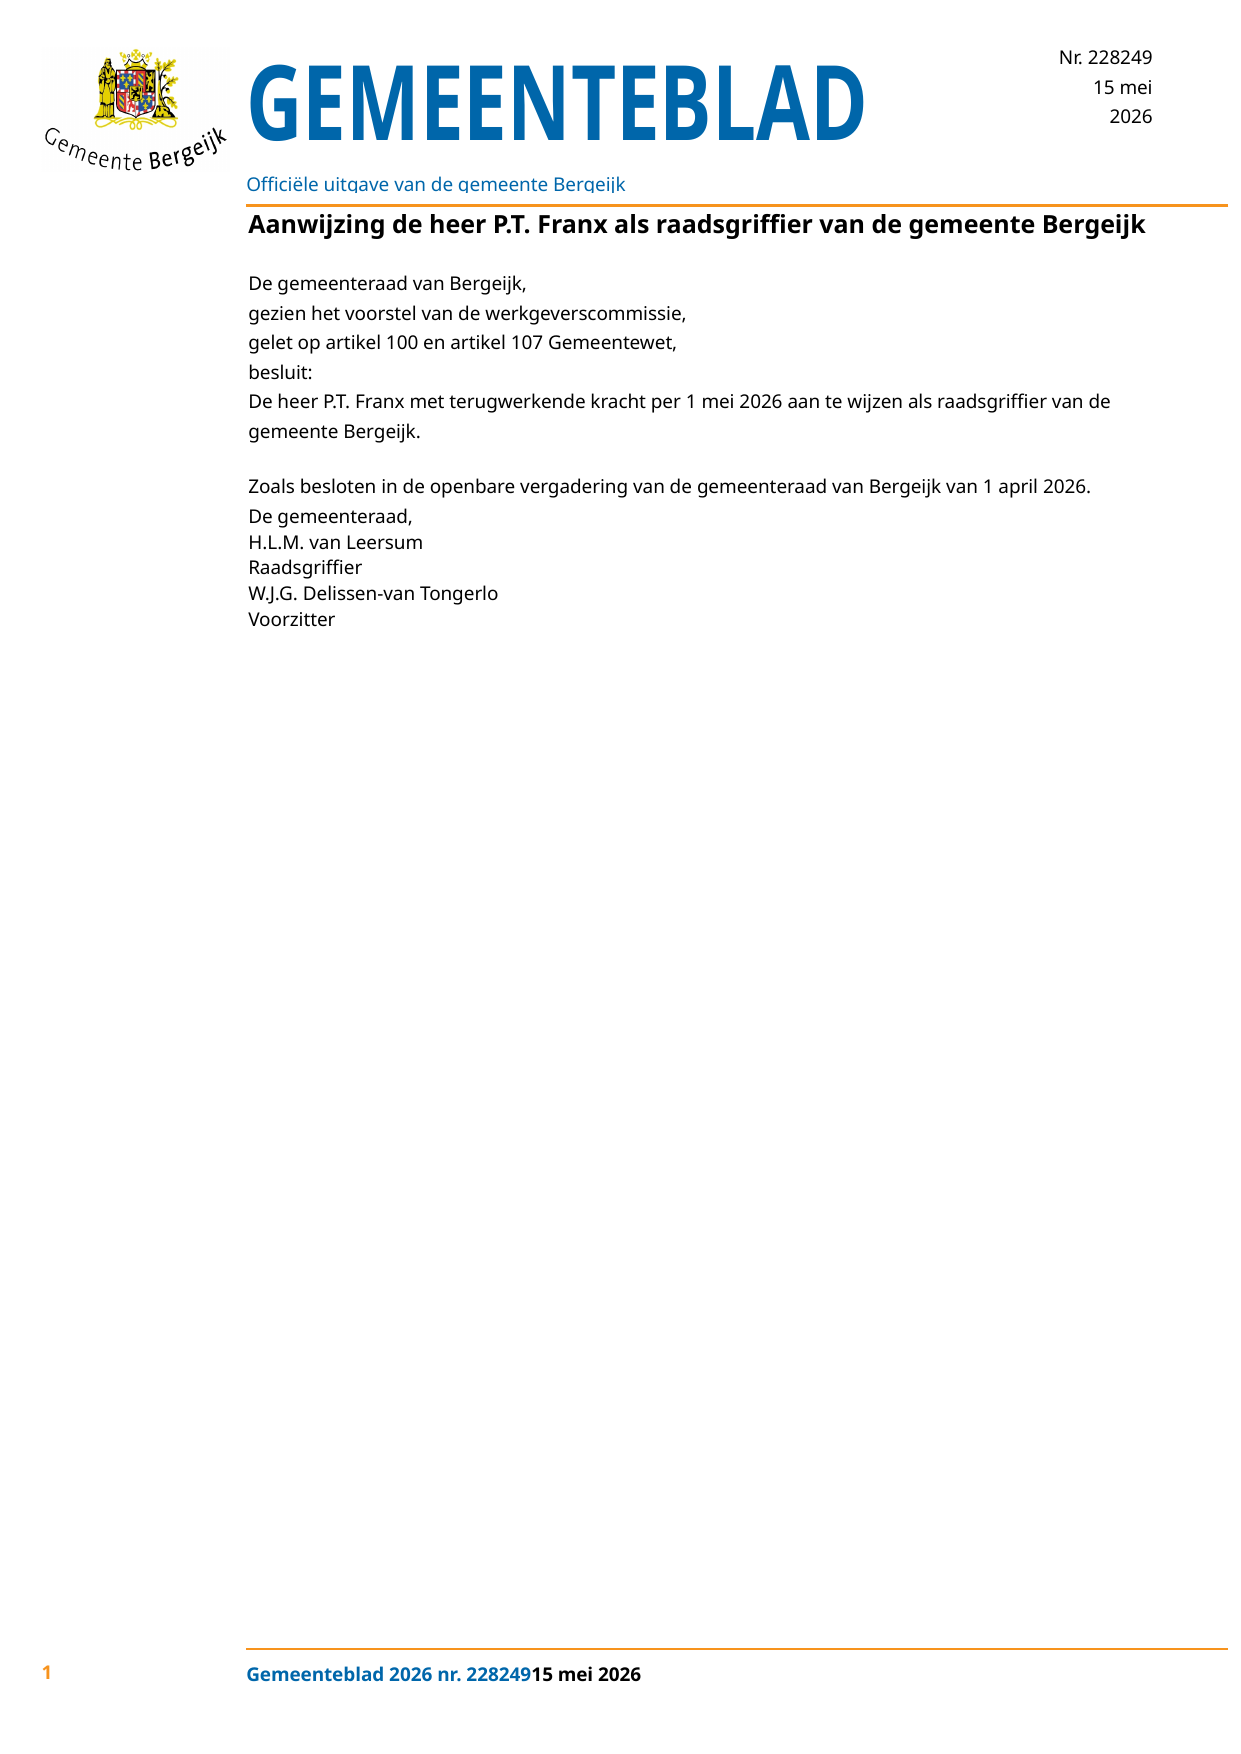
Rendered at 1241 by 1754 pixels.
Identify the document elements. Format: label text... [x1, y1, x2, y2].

text H.L.M. van Leersum [248, 529, 1152, 554]
text W.J.G. Delissen-van Tongerlo [248, 580, 1152, 606]
text Aanwijzing de heer P.T. Franx als raadsgriffier van de gemeente Bergeijk [248, 207, 1152, 241]
text De gemeenteraad, [248, 503, 1152, 529]
text gelet op artikel 100 en artikel 107 Gemeentewet, [248, 329, 1152, 355]
text De heer P.T. Franx met terugwerkende kracht per 1 mei 2026 aan te wijzen als raadsgriffier van de gemeente Bergeijk. [248, 389, 1152, 444]
text Voorzitter [248, 606, 1152, 632]
text Zoals besloten in de openbare vergadering van de gemeenteraad van Bergeijk van 1 april 2026. [248, 473, 1152, 499]
text Raadsgriffier [248, 554, 1152, 580]
picture [41, 47, 231, 172]
text besluit: [248, 359, 1152, 385]
text gezien het voorstel van de werkgeverscommissie, [248, 300, 1152, 326]
text De gemeenteraad van Bergeijk, [248, 270, 1152, 296]
